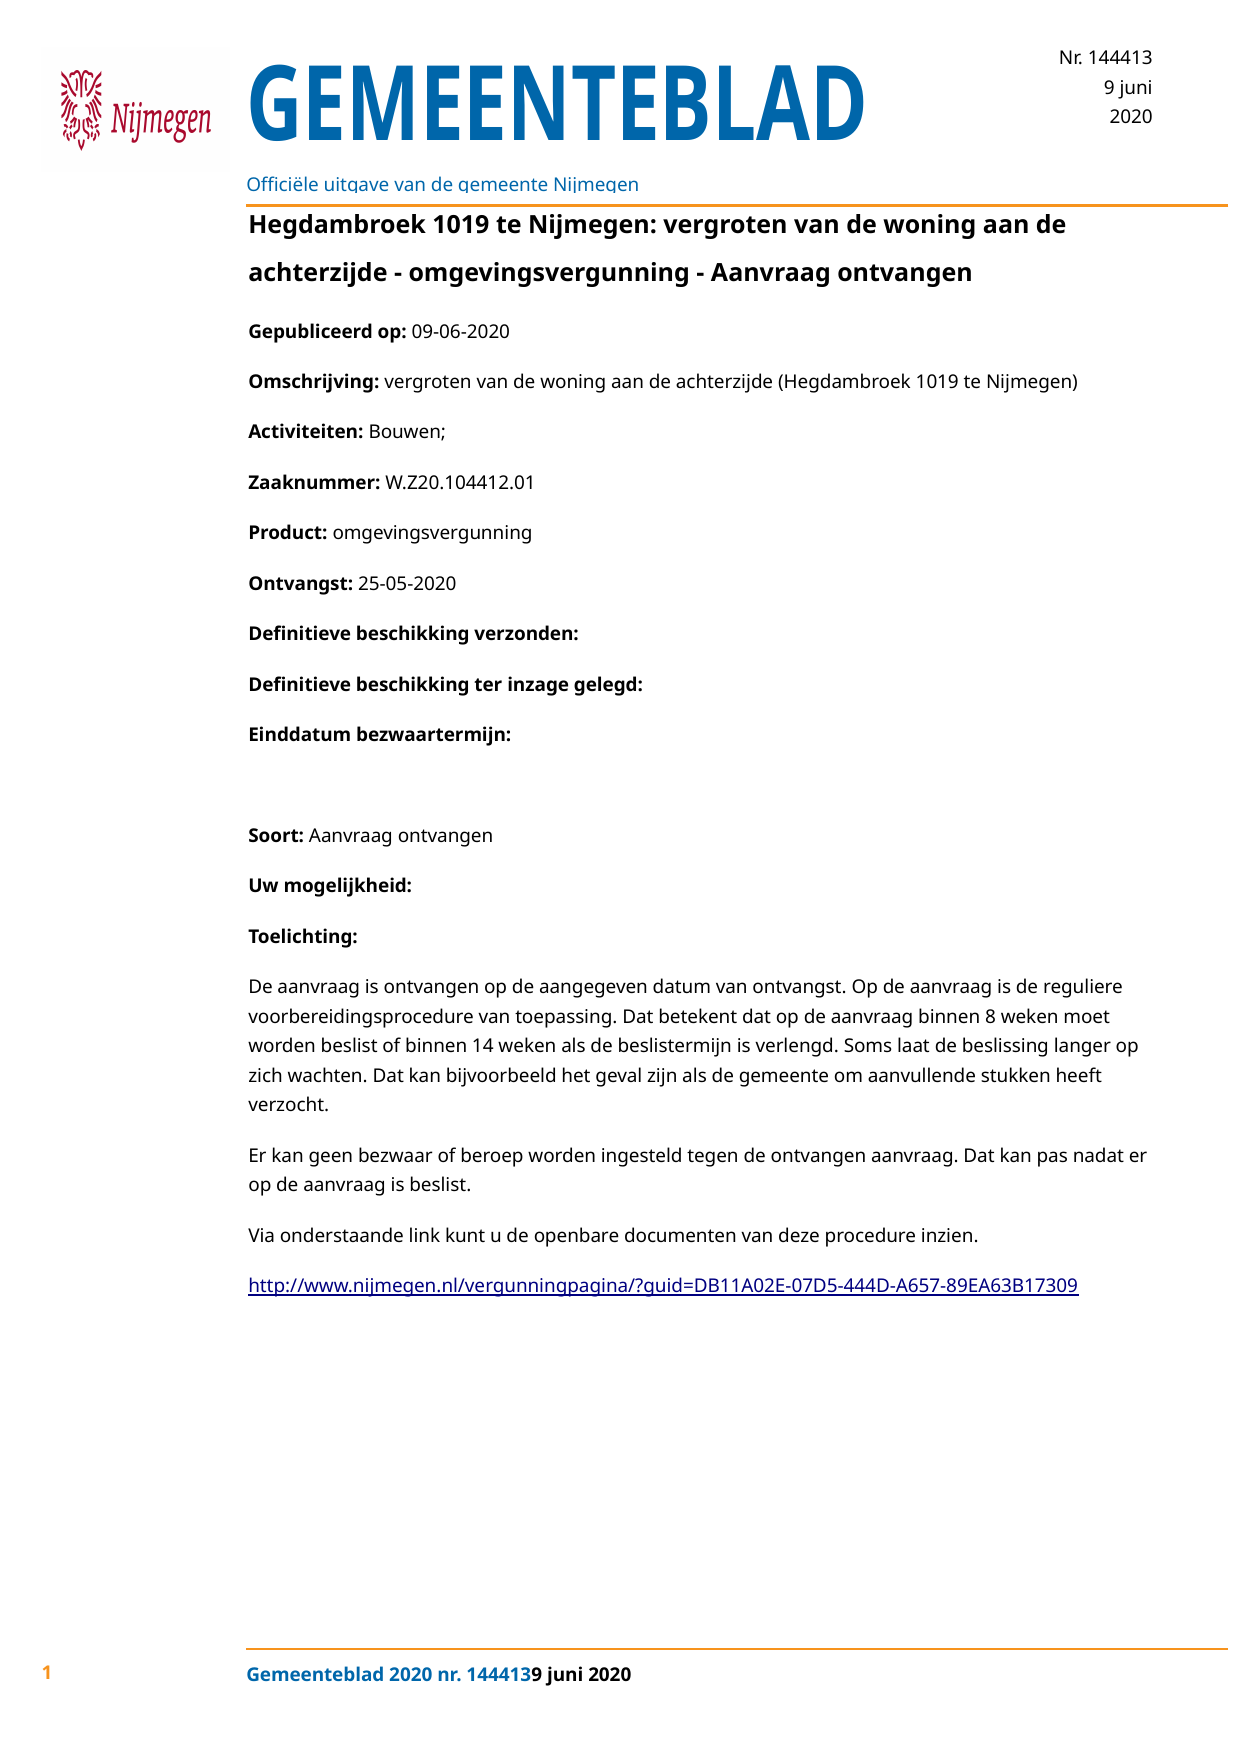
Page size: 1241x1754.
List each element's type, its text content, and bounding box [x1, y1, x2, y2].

text Ontvangst: 25-05-2020 [248, 570, 1152, 596]
text Hegdambroek 1019 te Nijmegen: vergroten van de woning aan de achterzijde - omgevingsvergunning - Aanvraag ontvangen [248, 207, 1152, 288]
text http://www.nijmegen.nl/vergunningpagina/?guid=DB11A02E-07D5-444D-A657-89EA63B17309 [248, 1272, 1152, 1298]
text Product: omgevingsvergunning [248, 519, 1152, 545]
text Definitieve beschikking ter inzage gelegd: [248, 671, 1152, 697]
text Via onderstaande link kunt u de openbare documenten van deze procedure inzien. [248, 1222, 1152, 1248]
text Activiteiten: Bouwen; [248, 419, 1152, 444]
text Omschrijving: vergroten van de woning aan de achterzijde (Hegdambroek 1019 te Nijmegen) [248, 368, 1152, 394]
text De aanvraag is ontvangen op de aangegeven datum van ontvangst. Op de aanvraag is de reguliere voorbereidingsprocedure van toepassing. Dat betekent dat op de aanvraag binnen 8 weken moet worden beslist of binnen 14 weken als de beslistermijn is verlengd. Soms laat de beslissing langer op zich wachten. Dat kan bijvoorbeeld het geval zijn als de gemeente om aanvullende stukken heeft verzocht. [248, 973, 1152, 1117]
text Soort: Aanvraag ontvangen [248, 822, 1152, 848]
text Toelichting: [248, 923, 1152, 949]
picture [41, 47, 231, 172]
text Zaaknummer: W.Z20.104412.01 [248, 469, 1152, 495]
text Einddatum bezwaartermijn: [248, 721, 1152, 747]
text Uw mogelijkheid: [248, 872, 1152, 898]
text Gepubliceerd op: 09-06-2020 [248, 318, 1152, 344]
text Definitieve beschikking verzonden: [248, 620, 1152, 646]
text Er kan geen bezwaar of beroep worden ingesteld tegen de ontvangen aanvraag. Dat kan pas nadat er op de aanvraag is beslist. [248, 1142, 1152, 1197]
